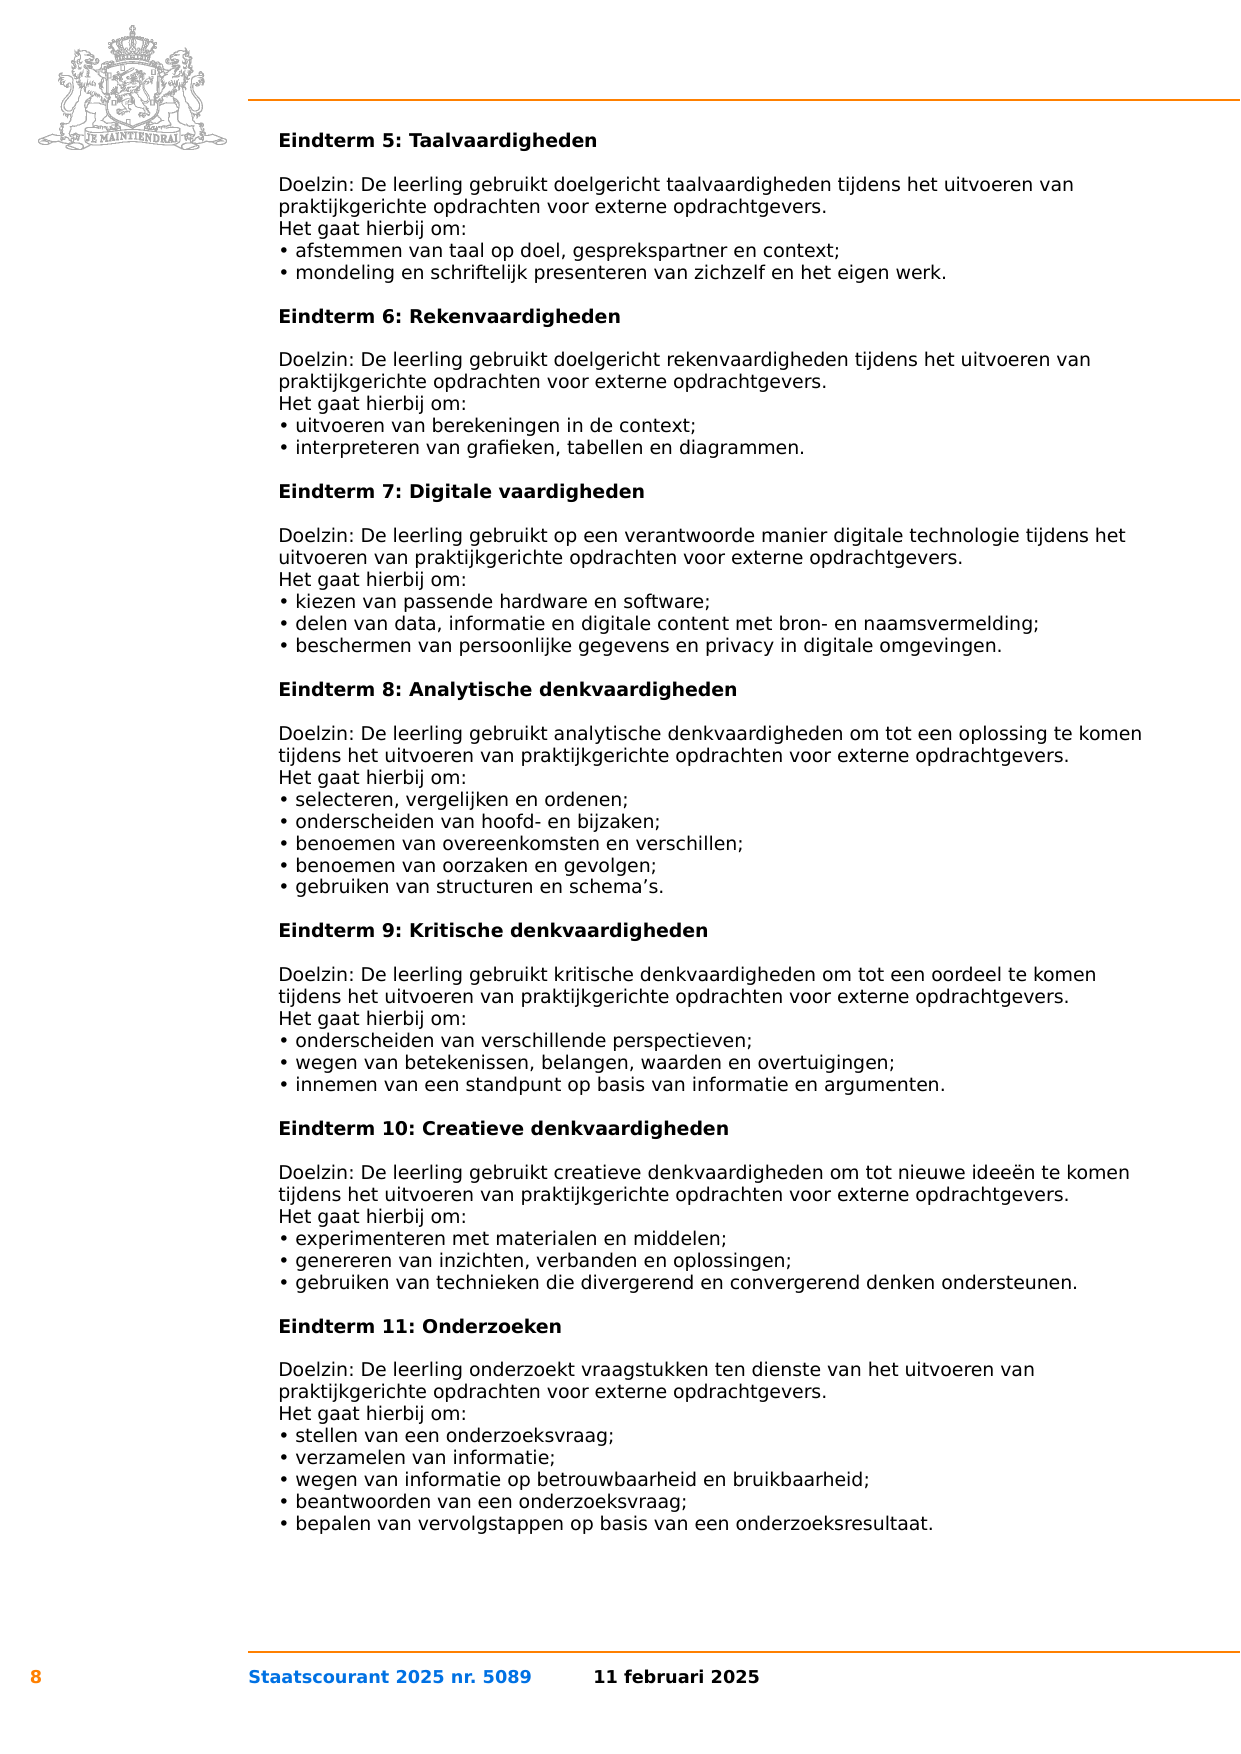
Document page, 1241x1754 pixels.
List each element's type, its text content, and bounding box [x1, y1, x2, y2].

subtitle Eindterm 11: Onderzoeken [278, 1316, 1163, 1337]
text • beschermen van persoonlijke gegevens en privacy in digitale omgevingen. [278, 635, 1163, 657]
text Het gaat hierbij om: [278, 393, 1163, 415]
text • onderscheiden van hoofd- en bijzaken; [278, 811, 1163, 832]
text Doelzin: De leerling gebruikt creatieve denkvaardigheden om tot nieuwe ideeën te komen tijdens het uitvoeren van praktijkgerichte opdrachten voor externe opdrachtgevers. [278, 1162, 1163, 1206]
text Het gaat hierbij om: [278, 569, 1163, 591]
subtitle Eindterm 5: Taalvaardigheden [278, 130, 1163, 152]
text Het gaat hierbij om: [278, 1403, 1163, 1425]
text • gebruiken van technieken die divergerend en convergerend denken ondersteunen. [278, 1272, 1163, 1294]
subtitle Eindterm 6: Rekenvaardigheden [278, 306, 1163, 327]
text • gebruiken van structuren en schema’s. [278, 876, 1163, 898]
text • wegen van betekenissen, belangen, waarden en overtuigingen; [278, 1052, 1163, 1074]
text • bepalen van vervolgstappen op basis van een onderzoeksresultaat. [278, 1513, 1163, 1535]
text Doelzin: De leerling gebruikt op een verantwoorde manier digitale technologie tijdens het uitvoeren van praktijkgerichte opdrachten voor externe opdrachtgevers. [278, 525, 1163, 569]
text • benoemen van overeenkomsten en verschillen; [278, 832, 1163, 854]
text Het gaat hierbij om: [278, 1206, 1163, 1228]
picture [38, 25, 227, 150]
text • selecteren, vergelijken en ordenen; [278, 788, 1163, 811]
text • experimenteren met materialen en middelen; [278, 1228, 1163, 1250]
text Doelzin: De leerling gebruikt doelgericht taalvaardigheden tijdens het uitvoeren van praktijkgerichte opdrachten voor externe opdrachtgevers. [278, 174, 1163, 218]
text • innemen van een standpunt op basis van informatie en argumenten. [278, 1074, 1163, 1096]
text • afstemmen van taal op doel, gesprekspartner en context; [278, 240, 1163, 262]
subtitle Eindterm 7: Digitale vaardigheden [278, 481, 1163, 503]
text • mondeling en schriftelijk presenteren van zichzelf en het eigen werk. [278, 262, 1163, 284]
text Doelzin: De leerling gebruikt doelgericht rekenvaardigheden tijdens het uitvoeren van praktijkgerichte opdrachten voor externe opdrachtgevers. [278, 349, 1163, 393]
text • kiezen van passende hardware en software; [278, 591, 1163, 613]
subtitle Eindterm 8: Analytische denkvaardigheden [278, 679, 1163, 701]
text Doelzin: De leerling gebruikt analytische denkvaardigheden om tot een oplossing te komen tijdens het uitvoeren van praktijkgerichte opdrachten voor externe opdrachtgevers. [278, 723, 1163, 767]
text • genereren van inzichten, verbanden en oplossingen; [278, 1250, 1163, 1272]
text • uitvoeren van berekeningen in de context; [278, 415, 1163, 437]
text Doelzin: De leerling onderzoekt vraagstukken ten dienste van het uitvoeren van praktijkgerichte opdrachten voor externe opdrachtgevers. [278, 1359, 1163, 1403]
subtitle Eindterm 10: Creatieve denkvaardigheden [278, 1118, 1163, 1140]
text • onderscheiden van verschillende perspectieven; [278, 1030, 1163, 1052]
text • stellen van een onderzoeksvraag; [278, 1425, 1163, 1447]
text • interpreteren van grafieken, tabellen en diagrammen. [278, 437, 1163, 459]
text • verzamelen van informatie; [278, 1447, 1163, 1469]
text • delen van data, informatie en digitale content met bron- en naamsvermelding; [278, 613, 1163, 635]
subtitle Eindterm 9: Kritische denkvaardigheden [278, 920, 1163, 942]
text Het gaat hierbij om: [278, 767, 1163, 788]
text • beantwoorden van een onderzoeksvraag; [278, 1491, 1163, 1513]
text • wegen van informatie op betrouwbaarheid en bruikbaarheid; [278, 1469, 1163, 1491]
text Het gaat hierbij om: [278, 218, 1163, 240]
text Het gaat hierbij om: [278, 1008, 1163, 1030]
text • benoemen van oorzaken en gevolgen; [278, 854, 1163, 876]
text Doelzin: De leerling gebruikt kritische denkvaardigheden om tot een oordeel te komen tijdens het uitvoeren van praktijkgerichte opdrachten voor externe opdrachtgevers. [278, 964, 1163, 1008]
